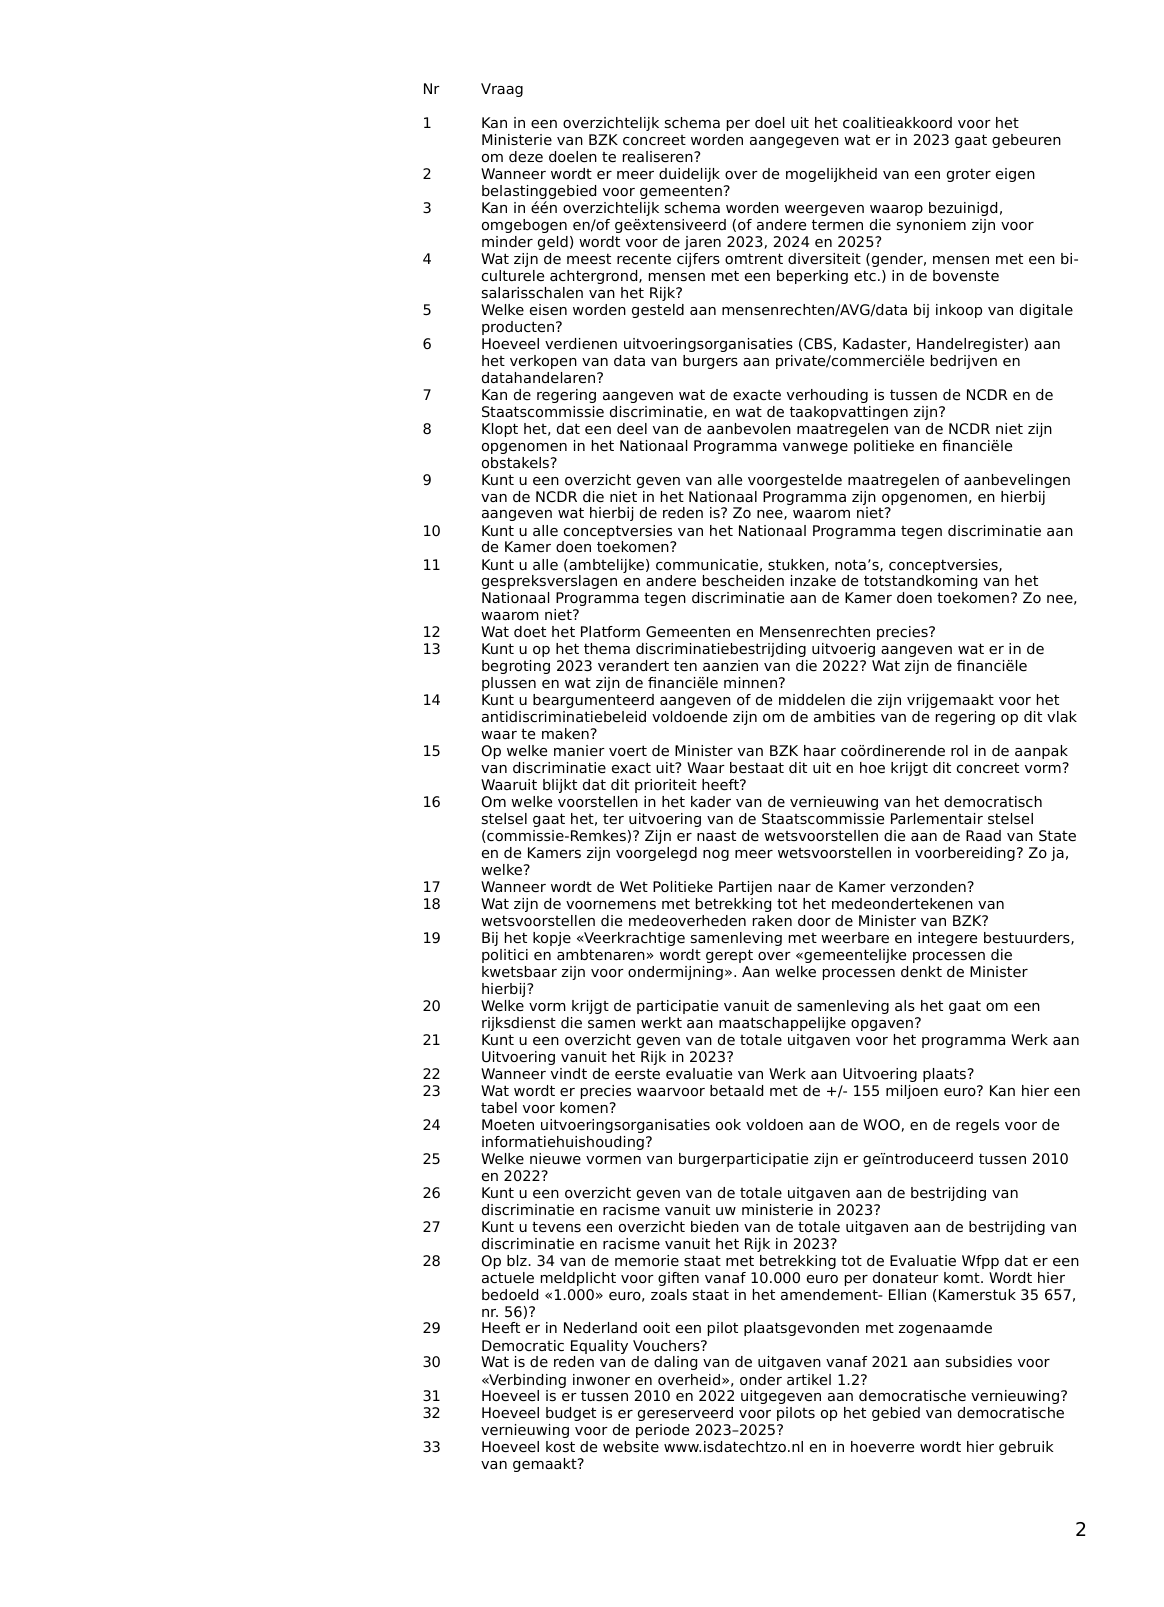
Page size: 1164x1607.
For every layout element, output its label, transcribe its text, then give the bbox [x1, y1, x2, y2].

table_cell 22 [422, 1066, 475, 1083]
table_cell Wat wordt er precies waarvoor betaald met de +/- 155 miljoen euro? Kan hier een tabel voor komen? [475, 1083, 1087, 1117]
table_cell 21 [422, 1032, 475, 1066]
table_cell Heeft er in Nederland ooit een pilot plaatsgevonden met zogenaamde Democratic Equality Vouchers? [475, 1320, 1087, 1354]
table_cell [422, 98, 475, 115]
table_cell 29 [422, 1320, 475, 1354]
table_header Vraag [475, 81, 1087, 98]
table_cell 4 [422, 251, 475, 302]
table_cell Kan in één overzichtelijk schema worden weergeven waarop bezuinigd, omgebogen en/of geëxtensiveerd (of andere termen die synoniem zijn voor minder geld) wordt voor de jaren 2023, 2024 en 2025? [475, 200, 1087, 251]
table_cell Kan de regering aangeven wat de exacte verhouding is tussen de NCDR en de Staatscommissie discriminatie, en wat de taakopvattingen zijn? [475, 387, 1087, 421]
table_cell 3 [422, 200, 475, 251]
table_cell Kunt u een overzicht geven van de totale uitgaven voor het programma Werk aan Uitvoering vanuit het Rijk in 2023? [475, 1032, 1087, 1066]
table_cell Wat is de reden van de daling van de uitgaven vanaf 2021 aan subsidies voor «Verbinding inwoner en overheid», onder artikel 1.2? [475, 1354, 1087, 1388]
table_cell Wanneer vindt de eerste evaluatie van Werk aan Uitvoering plaats? [475, 1066, 1087, 1083]
table_cell Wanneer wordt de Wet Politieke Partijen naar de Kamer verzonden? [475, 879, 1087, 896]
table_cell Kunt u een overzicht geven van alle voorgestelde maatregelen of aanbevelingen van de NCDR die niet in het Nationaal Programma zijn opgenomen, en hierbij aangeven wat hierbij de reden is? Zo nee, waarom niet? [475, 471, 1087, 522]
table_cell Kunt u alle (ambtelijke) communicatie, stukken, nota’s, conceptversies, gespreksverslagen en andere bescheiden inzake de totstandkoming van het Nationaal Programma tegen discriminatie aan de Kamer doen toekomen? Zo nee, waarom niet? [475, 556, 1087, 624]
table_cell 7 [422, 387, 475, 421]
table_cell 12 [422, 624, 475, 641]
table_cell Hoeveel kost de website www.isdatechtzo.nl en in hoeverre wordt hier gebruik van gemaakt? [475, 1439, 1087, 1473]
table_cell Wat zijn de voornemens met betrekking tot het medeondertekenen van wetsvoorstellen die medeoverheden raken door de Minister van BZK? [475, 896, 1087, 930]
table_cell 32 [422, 1405, 475, 1439]
table_cell 20 [422, 998, 475, 1032]
table_cell 2 [422, 166, 475, 200]
table_cell 17 [422, 879, 475, 896]
table_cell 31 [422, 1388, 475, 1405]
table_cell Hoeveel budget is er gereserveerd voor pilots op het gebied van democratische vernieuwing voor de periode 2023–2025? [475, 1405, 1087, 1439]
table_cell Op welke manier voert de Minister van BZK haar coördinerende rol in de aanpak van discriminatie exact uit? Waar bestaat dit uit en hoe krijgt dit concreet vorm? Waaruit blijkt dat dit prioriteit heeft? [475, 743, 1087, 794]
table_header Nr [422, 81, 475, 98]
table_cell Hoeveel is er tussen 2010 en 2022 uitgegeven aan democratische vernieuwing? [475, 1388, 1087, 1405]
table_cell Kunt u een overzicht geven van de totale uitgaven aan de bestrijding van discriminatie en racisme vanuit uw ministerie in 2023? [475, 1185, 1087, 1218]
table_cell 1 [422, 115, 475, 166]
table_cell Kunt u alle conceptversies van het Nationaal Programma tegen discriminatie aan de Kamer doen toekomen? [475, 523, 1087, 556]
table_cell Op blz. 34 van de memorie staat met betrekking tot de Evaluatie Wfpp dat er een actuele meldplicht voor giften vanaf 10.000 euro per donateur komt. Wordt hier bedoeld «1.000» euro, zoals staat in het amendement- Ellian (Kamerstuk 35 657, nr. 56)? [475, 1253, 1087, 1320]
table_cell Klopt het, dat een deel van de aanbevolen maatregelen van de NCDR niet zijn opgenomen in het Nationaal Programma vanwege politieke en financiële obstakels? [475, 421, 1087, 471]
table_cell [475, 98, 1087, 115]
table_cell 8 [422, 421, 475, 471]
table_cell Welke nieuwe vormen van burgerparticipatie zijn er geïntroduceerd tussen 2010 en 2022? [475, 1151, 1087, 1184]
table_cell 19 [422, 930, 475, 998]
table_cell 28 [422, 1253, 475, 1320]
table_cell Welke vorm krijgt de participatie vanuit de samenleving als het gaat om een rijksdienst die samen werkt aan maatschappelijke opgaven? [475, 998, 1087, 1032]
table_cell Bij het kopje «Veerkrachtige samenleving met weerbare en integere bestuurders, politici en ambtenaren» wordt gerept over «gemeentelijke processen die kwetsbaar zijn voor ondermijning». Aan welke processen denkt de Minister hierbij? [475, 930, 1087, 998]
table_cell 14 [422, 692, 475, 743]
table_cell 5 [422, 302, 475, 336]
table_cell 26 [422, 1185, 475, 1218]
table_cell 30 [422, 1354, 475, 1388]
table_cell 11 [422, 556, 475, 624]
table_cell Hoeveel verdienen uitvoeringsorganisaties (CBS, Kadaster, Handelregister) aan het verkopen van data van burgers aan private/commerciële bedrijven en datahandelaren? [475, 336, 1087, 387]
table_cell 6 [422, 336, 475, 387]
table_cell Welke eisen worden gesteld aan mensenrechten/AVG/data bij inkoop van digitale producten? [475, 302, 1087, 336]
table_cell Wat zijn de meest recente cijfers omtrent diversiteit (gender, mensen met een bi-culturele achtergrond, mensen met een beperking etc.) in de bovenste salarisschalen van het Rijk? [475, 251, 1087, 302]
table_cell 33 [422, 1439, 475, 1473]
table_cell 10 [422, 523, 475, 556]
table_cell Kunt u beargumenteerd aangeven of de middelen die zijn vrijgemaakt voor het antidiscriminatiebeleid voldoende zijn om de ambities van de regering op dit vlak waar te maken? [475, 692, 1087, 743]
table_cell Wanneer wordt er meer duidelijk over de mogelijkheid van een groter eigen belastinggebied voor gemeenten? [475, 166, 1087, 200]
table_cell 23 [422, 1083, 475, 1117]
table_cell Wat doet het Platform Gemeenten en Mensenrechten precies? [475, 624, 1087, 641]
table_cell 13 [422, 641, 475, 692]
table_cell Kunt u tevens een overzicht bieden van de totale uitgaven aan de bestrijding van discriminatie en racisme vanuit het Rijk in 2023? [475, 1219, 1087, 1252]
table_cell Kan in een overzichtelijk schema per doel uit het coalitieakkoord voor het Ministerie van BZK concreet worden aangegeven wat er in 2023 gaat gebeuren om deze doelen te realiseren? [475, 115, 1087, 166]
table_cell 9 [422, 471, 475, 522]
table_cell 24 [422, 1117, 475, 1151]
table_cell Om welke voorstellen in het kader van de vernieuwing van het democratisch stelsel gaat het, ter uitvoering van de Staatscommissie Parlementair stelsel (commissie-Remkes)? Zijn er naast de wetsvoorstellen die aan de Raad van State en de Kamers zijn voorgelegd nog meer wetsvoorstellen in voorbereiding? Zo ja, welke? [475, 794, 1087, 879]
table_cell Moeten uitvoeringsorganisaties ook voldoen aan de WOO, en de regels voor de informatiehuishouding? [475, 1117, 1087, 1151]
table_cell 16 [422, 794, 475, 879]
table_cell 27 [422, 1219, 475, 1252]
table_cell 25 [422, 1151, 475, 1184]
table_cell 18 [422, 896, 475, 930]
table_cell 15 [422, 743, 475, 794]
table_cell Kunt u op het thema discriminatiebestrijding uitvoerig aangeven wat er in de begroting 2023 verandert ten aanzien van die 2022? Wat zijn de financiële plussen en wat zijn de financiële minnen? [475, 641, 1087, 692]
